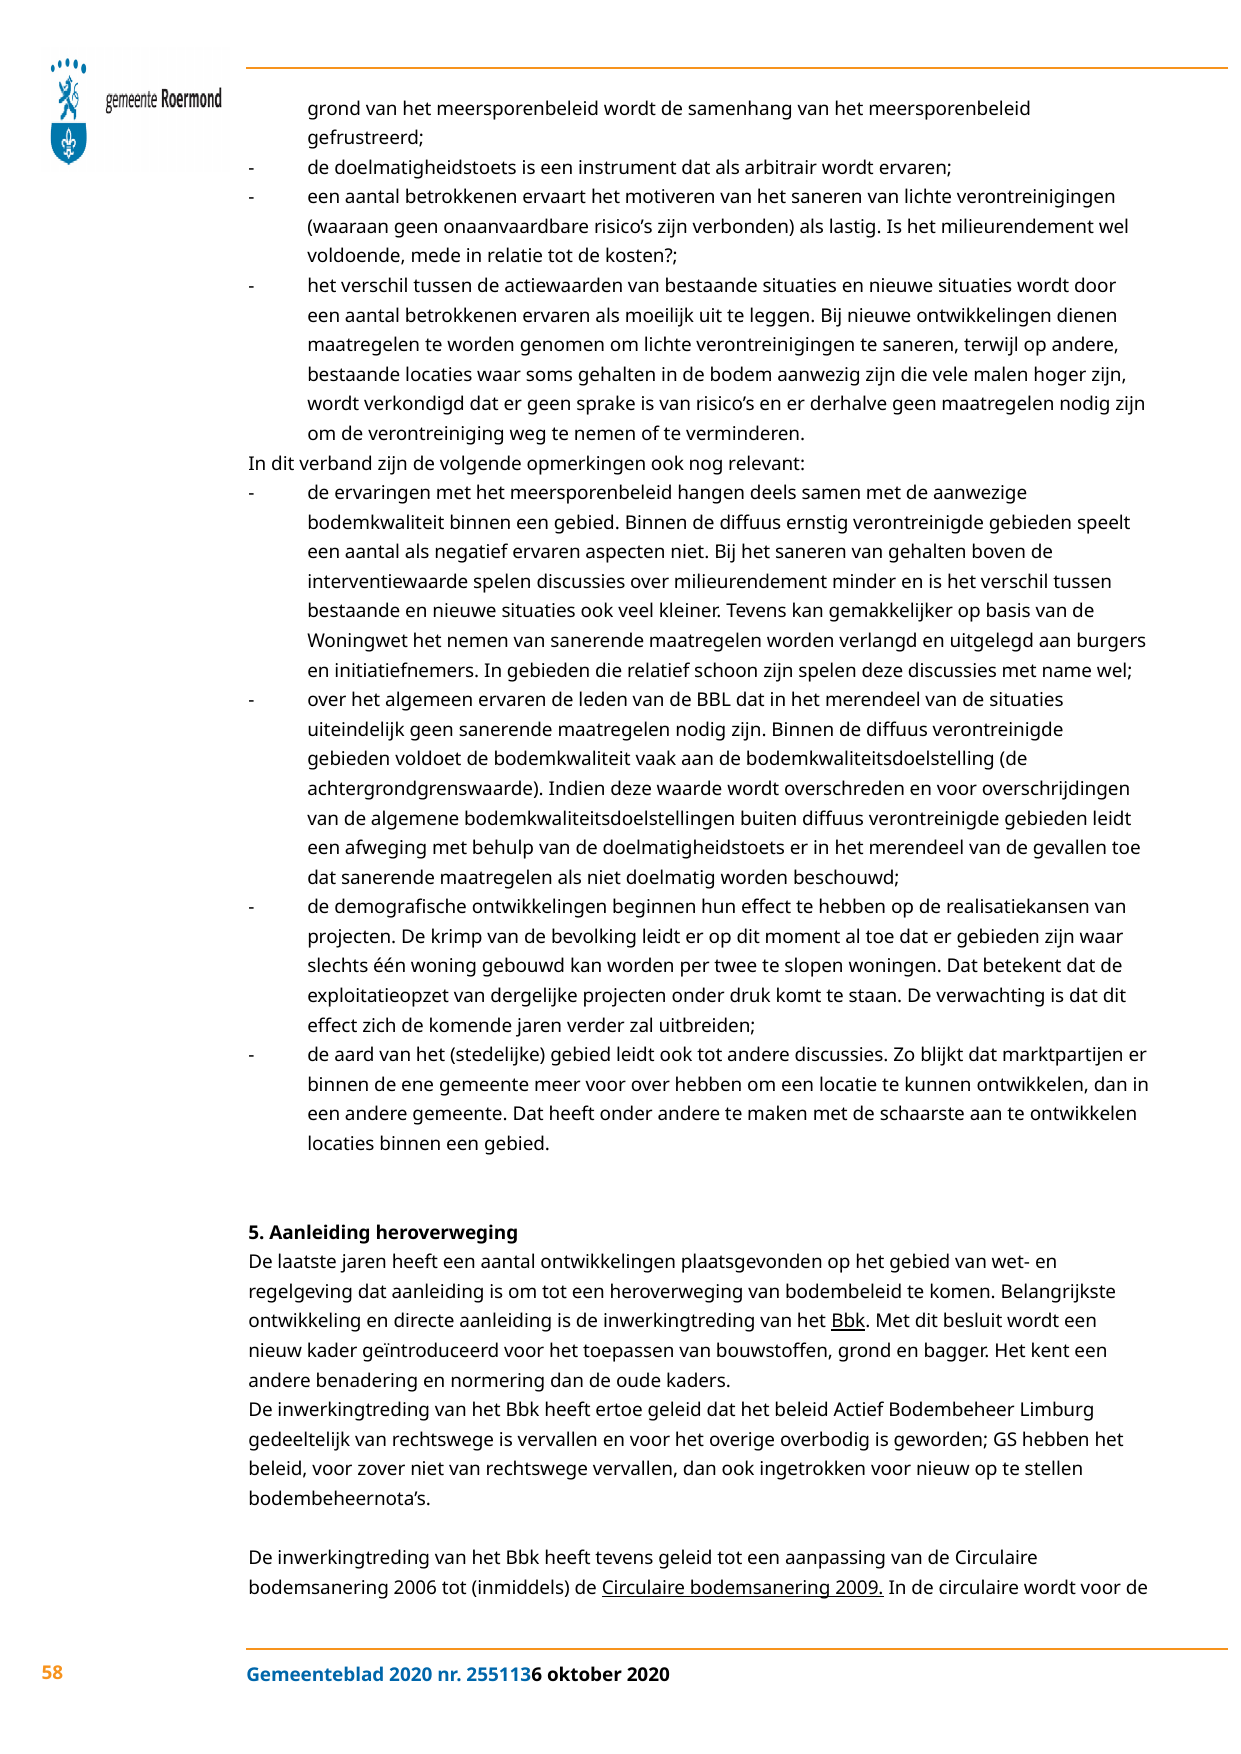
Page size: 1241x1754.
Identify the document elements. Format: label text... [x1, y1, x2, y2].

list de demografische ontwikkelingen beginnen hun effect te hebben op de realisatiekansen van projecten. De krimp van de bevolking leidt er op dit moment al toe dat er gebieden zijn waar slechts één woning gebouwd kan worden per twee te slopen woningen. Dat betekent dat de exploitatieopzet van dergelijke projecten onder druk komt te staan. De verwachting is dat dit effect zich de komende jaren verder zal uitbreiden; [248, 893, 1152, 1038]
list grond van het meersporenbeleid wordt de samenhang van het meersporenbeleid gefrustreerd; [248, 95, 1152, 150]
text De laatste jaren heeft een aantal ontwikkelingen plaatsgevonden op het gebied van wet- en regelgeving dat aanleiding is om tot een heroverweging van bodembeleid te komen. Belangrijkste ontwikkeling en directe aanleiding is de inwerkingtreding van het Bbk. Met dit besluit wordt een nieuw kader geïntroduceerd voor het toepassen van bouwstoffen, grond en bagger. Het kent een andere benadering en normering dan de oude kaders. [248, 1248, 1152, 1393]
picture [41, 47, 231, 172]
text In dit verband zijn de volgende opmerkingen ook nog relevant: [248, 450, 1152, 476]
text De inwerkingtreding van het Bbk heeft ertoe geleid dat het beleid Actief Bodembeheer Limburg gedeeltelijk van rechtswege is vervallen en voor het overige overbodig is geworden; GS hebben het beleid, voor zover niet van rechtswege vervallen, dan ook ingetrokken voor nieuw op te stellen bodembeheernota’s. [248, 1396, 1152, 1511]
list het verschil tussen de actiewaarden van bestaande situaties en nieuwe situaties wordt door een aantal betrokkenen ervaren als moeilijk uit te leggen. Bij nieuwe ontwikkelingen dienen maatregelen te worden genomen om lichte verontreinigingen te saneren, terwijl op andere, bestaande locaties waar soms gehalten in de bodem aanwezig zijn die vele malen hoger zijn, wordt verkondigd dat er geen sprake is van risico’s en er derhalve geen maatregelen nodig zijn om de verontreiniging weg te nemen of te verminderen. [248, 272, 1152, 446]
text 5. Aanleiding heroverweging [248, 1219, 1152, 1245]
list de aard van het (stedelijke) gebied leidt ook tot andere discussies. Zo blijkt dat marktpartijen er binnen de ene gemeente meer voor over hebben om een locatie te kunnen ontwikkelen, dan in een andere gemeente. Dat heeft onder andere te maken met de schaarste aan te ontwikkelen locaties binnen een gebied. [248, 1041, 1152, 1156]
text De inwerkingtreding van het Bbk heeft tevens geleid tot een aanpassing van de Circulaire bodemsanering 2006 tot (inmiddels) de Circulaire bodemsanering 2009. In de circulaire wordt voor de [248, 1544, 1152, 1600]
list een aantal betrokkenen ervaart het motiveren van het saneren van lichte verontreinigingen (waaraan geen onaanvaardbare risico’s zijn verbonden) als lastig. Is het milieurendement wel voldoende, mede in relatie tot de kosten?; [248, 183, 1152, 268]
list de ervaringen met het meersporenbeleid hangen deels samen met de aanwezige bodemkwaliteit binnen een gebied. Binnen de diffuus ernstig verontreinigde gebieden speelt een aantal als negatief ervaren aspecten niet. Bij het saneren van gehalten boven de interventiewaarde spelen discussies over milieurendement minder en is het verschil tussen bestaande en nieuwe situaties ook veel kleiner. Tevens kan gemakkelijker op basis van de Woningwet het nemen van sanerende maatregelen worden verlangd en uitgelegd aan burgers en initiatiefnemers. In gebieden die relatief schoon zijn spelen deze discussies met name wel; [248, 479, 1152, 683]
list de doelmatigheidstoets is een instrument dat als arbitrair wordt ervaren; [248, 154, 1152, 180]
list over het algemeen ervaren de leden van de BBL dat in het merendeel van de situaties uiteindelijk geen sanerende maatregelen nodig zijn. Binnen de diffuus verontreinigde gebieden voldoet de bodemkwaliteit vaak aan de bodemkwaliteitsdoelstelling (de achtergrondgrenswaarde). Indien deze waarde wordt overschreden en voor overschrijdingen van de algemene bodemkwaliteitsdoelstellingen buiten diffuus verontreinigde gebieden leidt een afweging met behulp van de doelmatigheidstoets er in het merendeel van de gevallen toe dat sanerende maatregelen als niet doelmatig worden beschouwd; [248, 686, 1152, 890]
